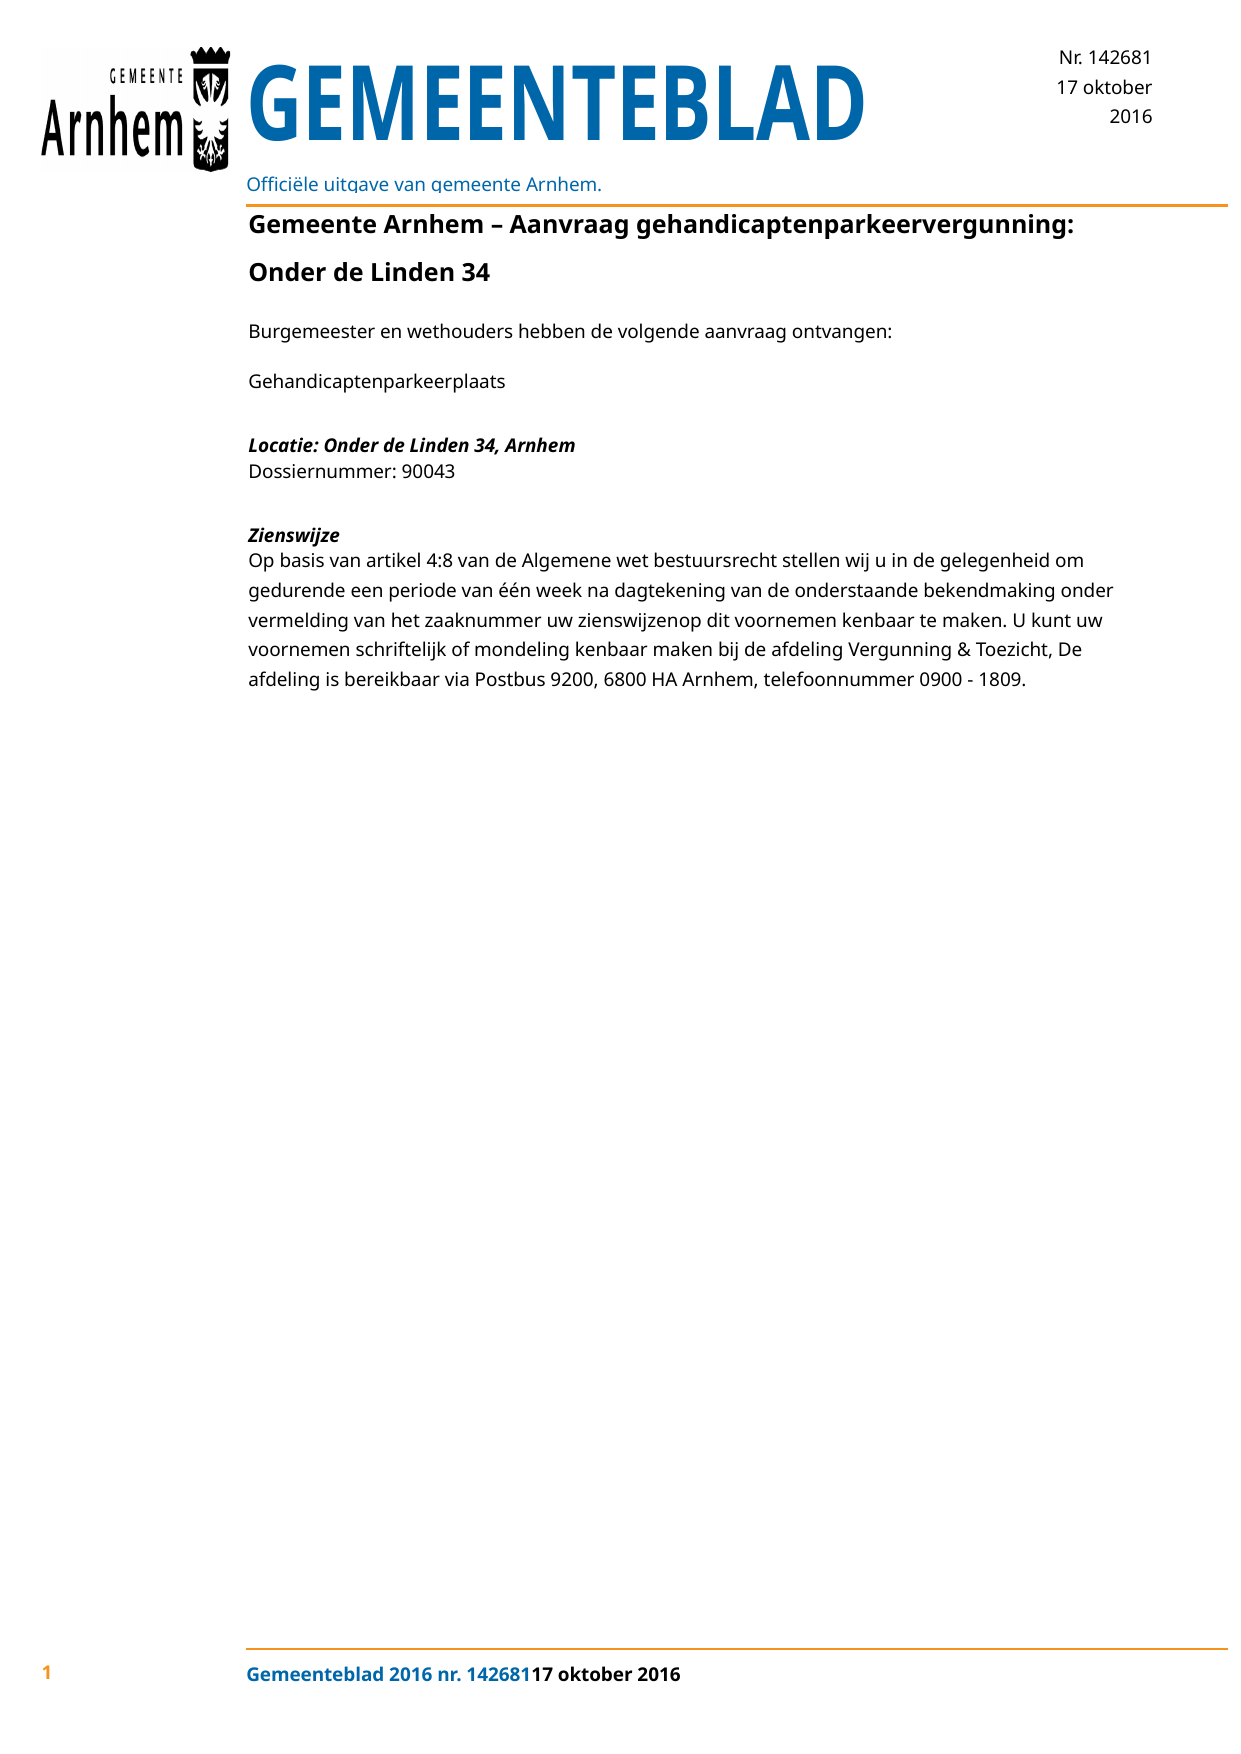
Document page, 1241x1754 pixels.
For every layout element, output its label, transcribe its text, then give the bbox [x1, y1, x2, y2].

text Zienswijze [248, 522, 1152, 548]
text Gemeente Arnhem – Aanvraag gehandicaptenparkeervergunning: Onder de Linden 34 [248, 207, 1152, 288]
picture [41, 47, 231, 172]
text Burgemeester en wethouders hebben de volgende aanvraag ontvangen: [248, 318, 1152, 344]
text Dossiernummer: 90043 [248, 458, 1152, 484]
text Gehandicaptenparkeerplaats [248, 368, 1152, 394]
text Locatie: Onder de Linden 34, Arnhem [248, 432, 1152, 458]
text Op basis van artikel 4:8 van de Algemene wet bestuursrecht stellen wij u in de gelegenheid om gedurende een periode van één week na dagtekening van de onderstaande bekendmaking onder vermelding van het zaaknummer uw zienswijzenop dit voornemen kenbaar te maken. U kunt uw voornemen schriftelijk of mondeling kenbaar maken bij de afdeling Vergunning & Toezicht, De afdeling is bereikbaar via Postbus 9200, 6800 HA Arnhem, telefoonnummer 0900 - 1809. [248, 548, 1152, 692]
